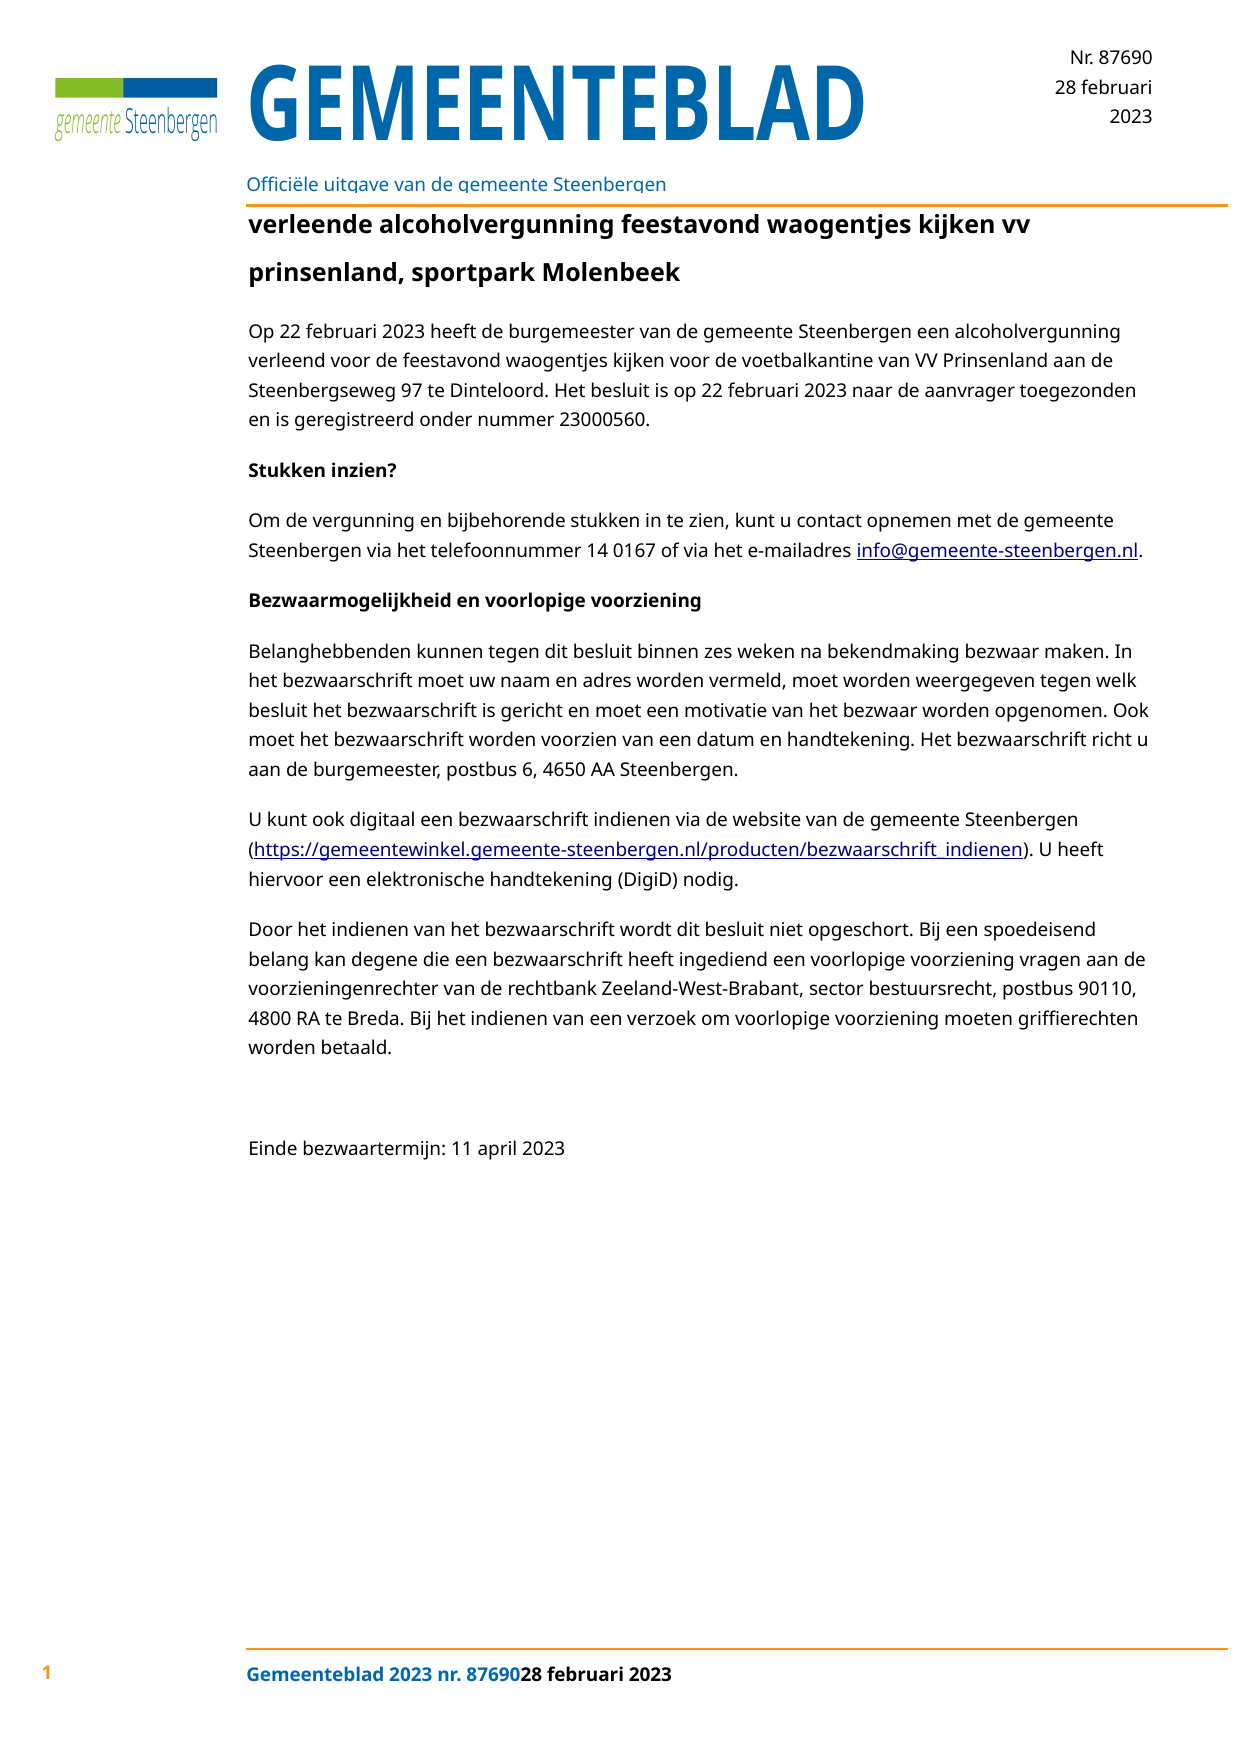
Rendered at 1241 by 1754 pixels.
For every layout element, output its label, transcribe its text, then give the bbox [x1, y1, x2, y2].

picture [41, 47, 231, 172]
text U kunt ook digitaal een bezwaarschrift indienen via de website van de gemeente Steenbergen (https://gemeentewinkel.gemeente-steenbergen.nl/producten/bezwaarschrift_indienen). U heeft hiervoor een elektronische handtekening (DigiD) nodig. [248, 807, 1152, 892]
text Bezwaarmogelijkheid en voorlopige voorziening [248, 587, 1152, 613]
text ­ [248, 1085, 1152, 1111]
text Om de vergunning en bijbehorende stukken in te zien, kunt u contact opnemen met de gemeente Steenbergen via het telefoonnummer 14 0167 of via het e-mailadres info@gemeente-steenbergen.nl. [248, 507, 1152, 563]
text verleende alcoholvergunning feestavond waogentjes kijken vv prinsenland, sportpark Molenbeek [248, 207, 1152, 288]
text Door het indienen van het bezwaarschrift wordt dit besluit niet opgeschort. Bij een spoedeisend belang kan degene die een bezwaarschrift heeft ingediend een voorlopige voorziening vragen aan de voorzieningenrechter van de rechtbank Zeeland-West-Brabant, sector bestuursrecht, postbus 90110, 4800 RA te Breda. Bij het indienen van een verzoek om voorlopige voorziening moeten griffierechten worden betaald. [248, 916, 1152, 1060]
text Belanghebbenden kunnen tegen dit besluit binnen zes weken na bekendmaking bezwaar maken. In het bezwaarschrift moet uw naam en adres worden vermeld, moet worden weergegeven tegen welk besluit het bezwaarschrift is gericht en moet een motivatie van het bezwaar worden opgenomen. Ook moet het bezwaarschrift worden voorzien van een datum en handtekening. Het bezwaarschrift richt u aan de burgemeester, postbus 6, 4650 AA Steenbergen. [248, 638, 1152, 782]
text Op 22 februari 2023 heeft de burgemeester van de gemeente Steenbergen een alcoholvergunning verleend voor de feestavond waogentjes kijken voor de voetbalkantine van VV Prinsenland aan de Steenbergseweg 97 te Dinteloord. Het besluit is op 22 februari 2023 naar de aanvrager toegezonden en is geregistreerd onder nummer 23000560. [248, 318, 1152, 432]
text Stukken inzien? [248, 457, 1152, 483]
text Einde bezwaartermijn: 11 april 2023 [248, 1135, 1152, 1161]
